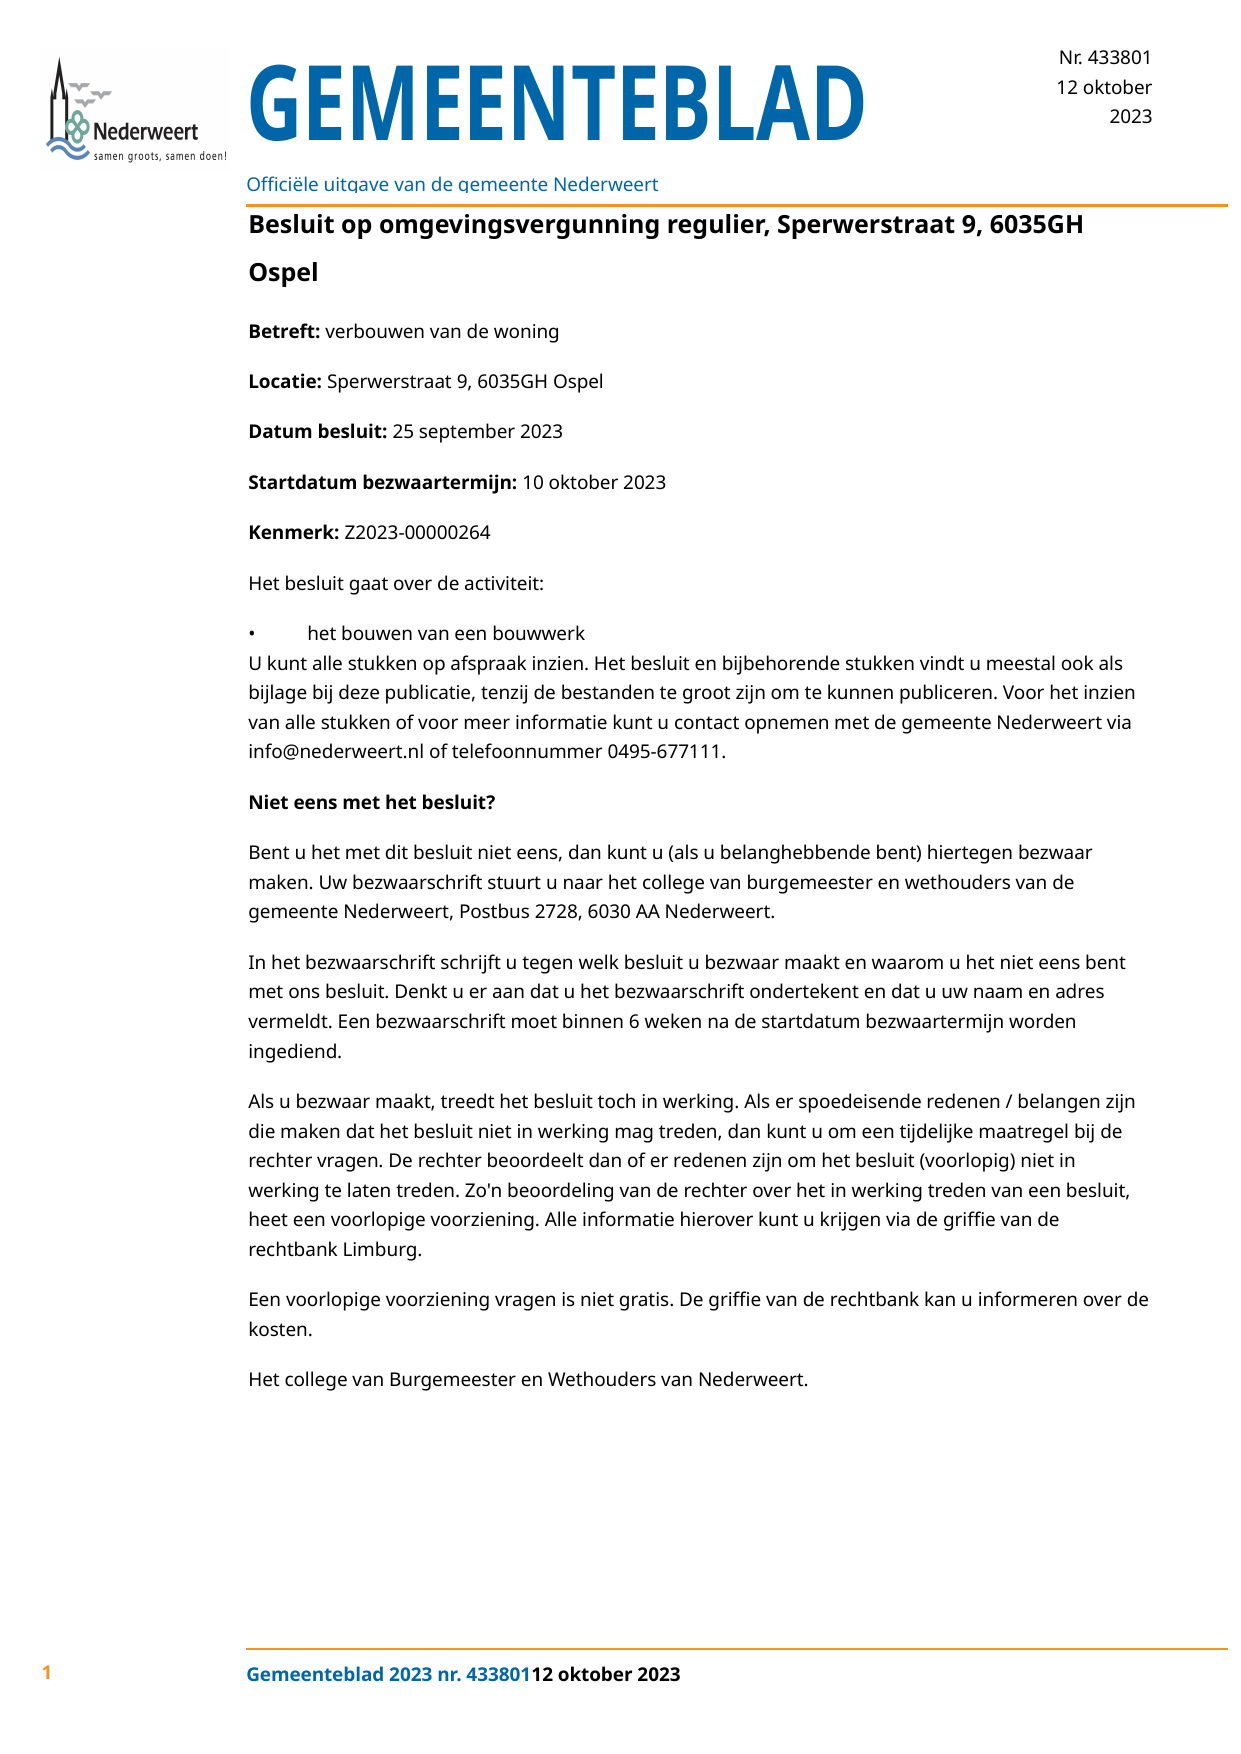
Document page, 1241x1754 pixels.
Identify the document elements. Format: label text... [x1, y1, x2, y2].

text Datum besluit: 25 september 2023 [248, 419, 1152, 444]
text Als u bezwaar maakt, treedt het besluit toch in werking. Als er spoedeisende redenen / belangen zijn die maken dat het besluit niet in werking mag treden, dan kunt u om een tijdelijke maatregel bij de rechter vragen. De rechter beoordeelt dan of er redenen zijn om het besluit (voorlopig) niet in werking te laten treden. Zo'n beoordeling van de rechter over het in werking treden van een besluit, heet een voorlopige voorziening. Alle informatie hierover kunt u krijgen via de griffie van de rechtbank Limburg. [248, 1088, 1152, 1262]
text U kunt alle stukken op afspraak inzien. Het besluit en bijbehorende stukken vindt u meestal ook als bijlage bij deze publicatie, tenzij de bestanden te groot zijn om te kunnen publiceren. Voor het inzien van alle stukken of voor meer informatie kunt u contact opnemen met de gemeente Nederweert via info@nederweert.nl of telefoonnummer 0495-677111. [248, 650, 1152, 764]
picture [41, 47, 231, 172]
text Locatie: Sperwerstraat 9, 6035GH Ospel [248, 368, 1152, 394]
text Besluit op omgevingsvergunning regulier, Sperwerstraat 9, 6035GH Ospel [248, 207, 1152, 288]
text Het besluit gaat over de activiteit: [248, 570, 1152, 596]
text Betreft: verbouwen van de woning [248, 318, 1152, 344]
list het bouwen van een bouwwerk [248, 620, 1152, 646]
text Niet eens met het besluit? [248, 789, 1152, 815]
text Kenmerk: Z2023-00000264 [248, 519, 1152, 545]
text Startdatum bezwaartermijn: 10 oktober 2023 [248, 469, 1152, 495]
text Een voorlopige voorziening vragen is niet gratis. De griffie van de rechtbank kan u informeren over de kosten. [248, 1287, 1152, 1342]
text Bent u het met dit besluit niet eens, dan kunt u (als u belanghebbende bent) hiertegen bezwaar maken. Uw bezwaarschrift stuurt u naar het college van burgemeester en wethouders van de gemeente Nederweert, Postbus 2728, 6030 AA Nederweert. [248, 839, 1152, 924]
text Het college van Burgemeester en Wethouders van Nederweert. [248, 1367, 1152, 1392]
text In het bezwaarschrift schrijft u tegen welk besluit u bezwaar maakt en waarom u het niet eens bent met ons besluit. Denkt u er aan dat u het bezwaarschrift ondertekent en dat u uw naam en adres vermeldt. Een bezwaarschrift moet binnen 6 weken na de startdatum bezwaartermijn worden ingediend. [248, 949, 1152, 1064]
